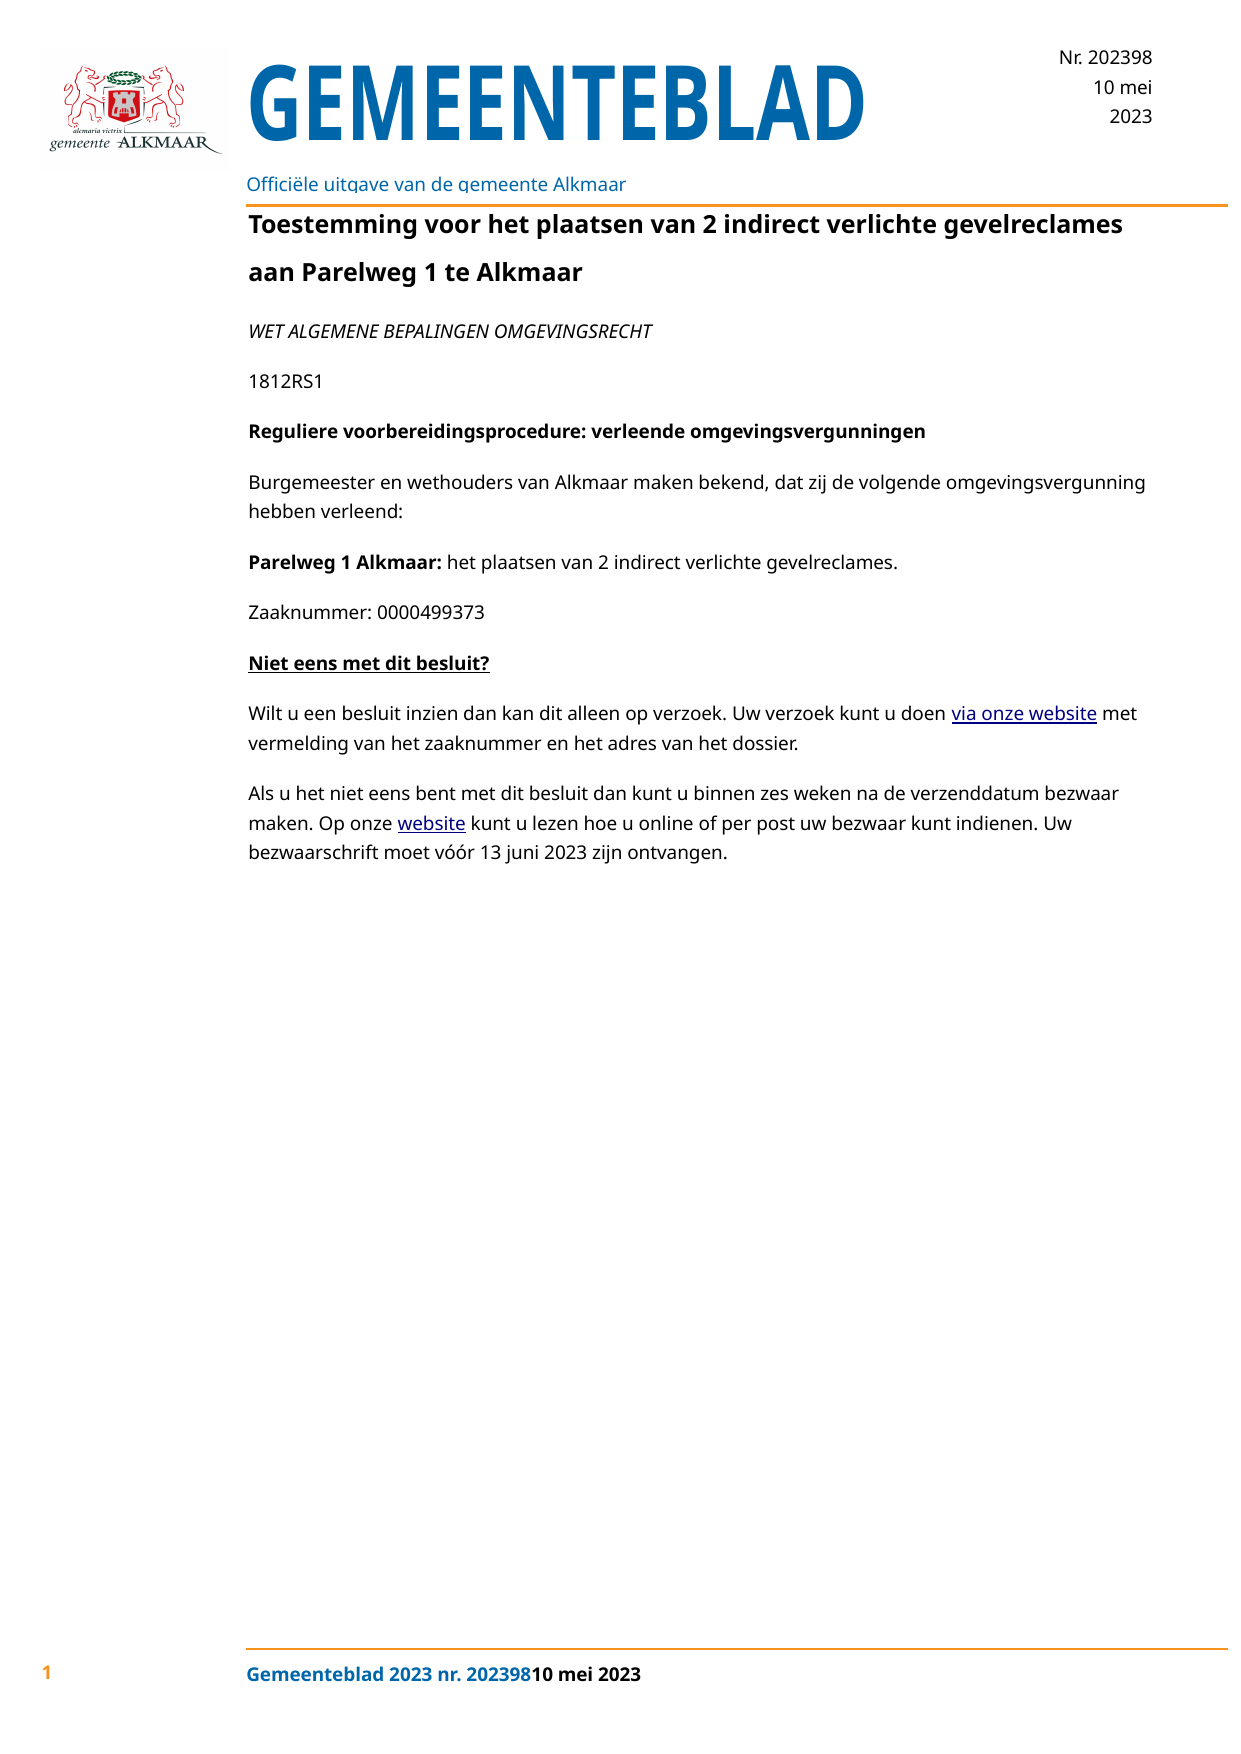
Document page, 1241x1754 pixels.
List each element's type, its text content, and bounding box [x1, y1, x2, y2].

text Niet eens met dit besluit? [248, 650, 1152, 676]
text Als u het niet eens bent met dit besluit dan kunt u binnen zes weken na de verzenddatum bezwaar maken. Op onze website kunt u lezen hoe u online of per post uw bezwaar kunt indienen. Uw bezwaarschrift moet vóór 13 juni 2023 zijn ontvangen. [248, 780, 1152, 865]
text Zaaknummer: 0000499373 [248, 599, 1152, 625]
text Wilt u een besluit inzien dan kan dit alleen op verzoek. Uw verzoek kunt u doen via onze website met vermelding van het zaaknummer en het adres van het dossier. [248, 700, 1152, 756]
text Parelweg 1 Alkmaar: het plaatsen van 2 indirect verlichte gevelreclames. [248, 549, 1152, 575]
text Reguliere voorbereidingsprocedure: verleende omgevingsvergunningen [248, 419, 1152, 444]
picture [41, 47, 231, 172]
text WET ALGEMENE BEPALINGEN OMGEVINGSRECHT [248, 318, 1152, 344]
text 1812RS1 [248, 368, 1152, 394]
text Toestemming voor het plaatsen van 2 indirect verlichte gevelreclames aan Parelweg 1 te Alkmaar [248, 207, 1152, 288]
text Burgemeester en wethouders van Alkmaar maken bekend, dat zij de volgende omgevingsvergunning hebben verleend: [248, 469, 1152, 524]
